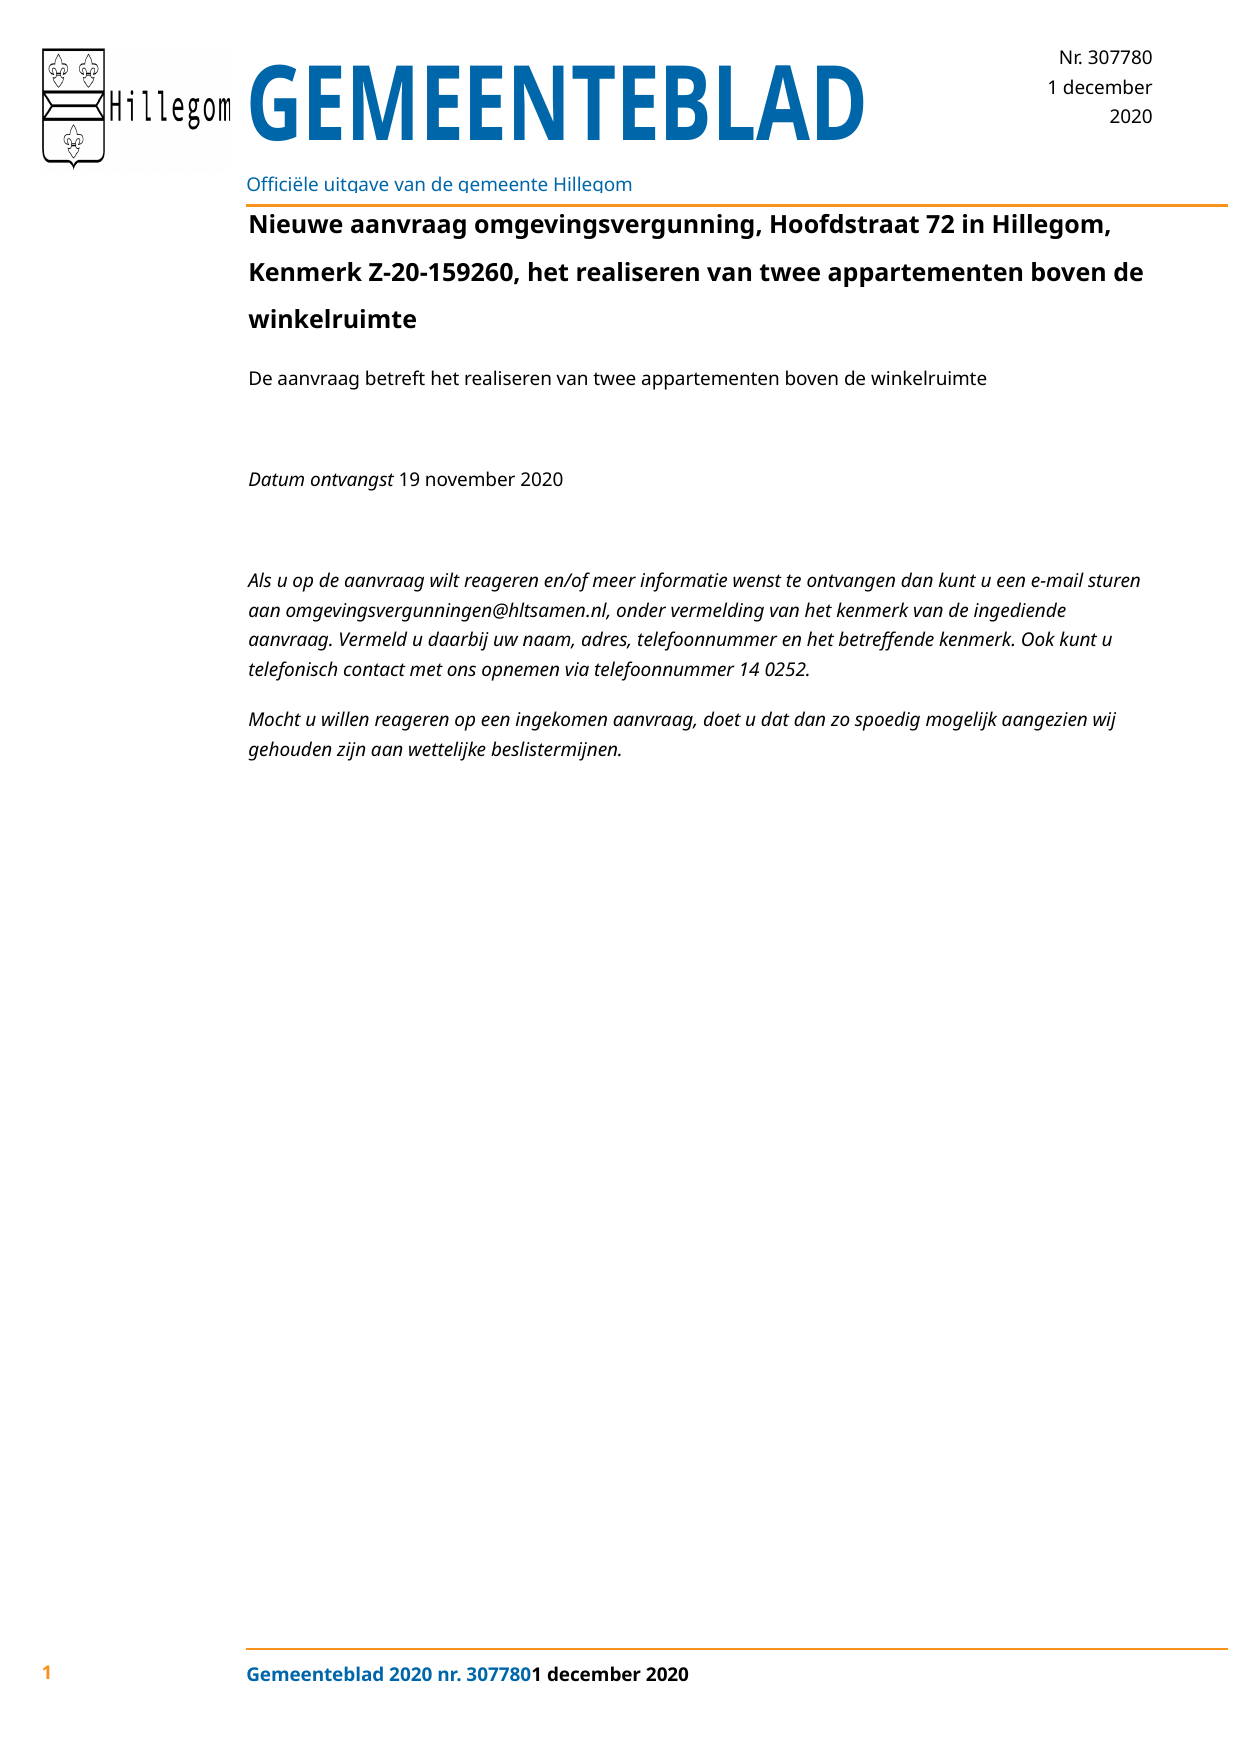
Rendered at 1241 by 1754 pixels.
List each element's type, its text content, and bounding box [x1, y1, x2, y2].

text Nieuwe aanvraag omgevingsvergunning, Hoofdstraat 72 in Hillegom, Kenmerk Z-20-159260, het realiseren van twee appartementen boven de winkelruimte [248, 207, 1152, 336]
text Datum ontvangst 19 november 2020 [248, 466, 1152, 492]
picture [41, 47, 231, 172]
text Mocht u willen reageren op een ingekomen aanvraag, doet u dat dan zo spoedig mogelijk aangezien wij gehouden zijn aan wettelijke beslistermijnen. [248, 706, 1152, 762]
text Als u op de aanvraag wilt reageren en/of meer informatie wenst te ontvangen dan kunt u een e-mail sturen aan omgevingsvergunningen@hltsamen.nl, onder vermelding van het kenmerk van de ingediende aanvraag. Vermeld u daarbij uw naam, adres, telefoonnummer en het betreffende kenmerk. Ook kunt u telefonisch contact met ons opnemen via telefoonnummer 14 0252. [248, 567, 1152, 682]
text De aanvraag betreft het realiseren van twee appartementen boven de winkelruimte [248, 366, 1152, 391]
